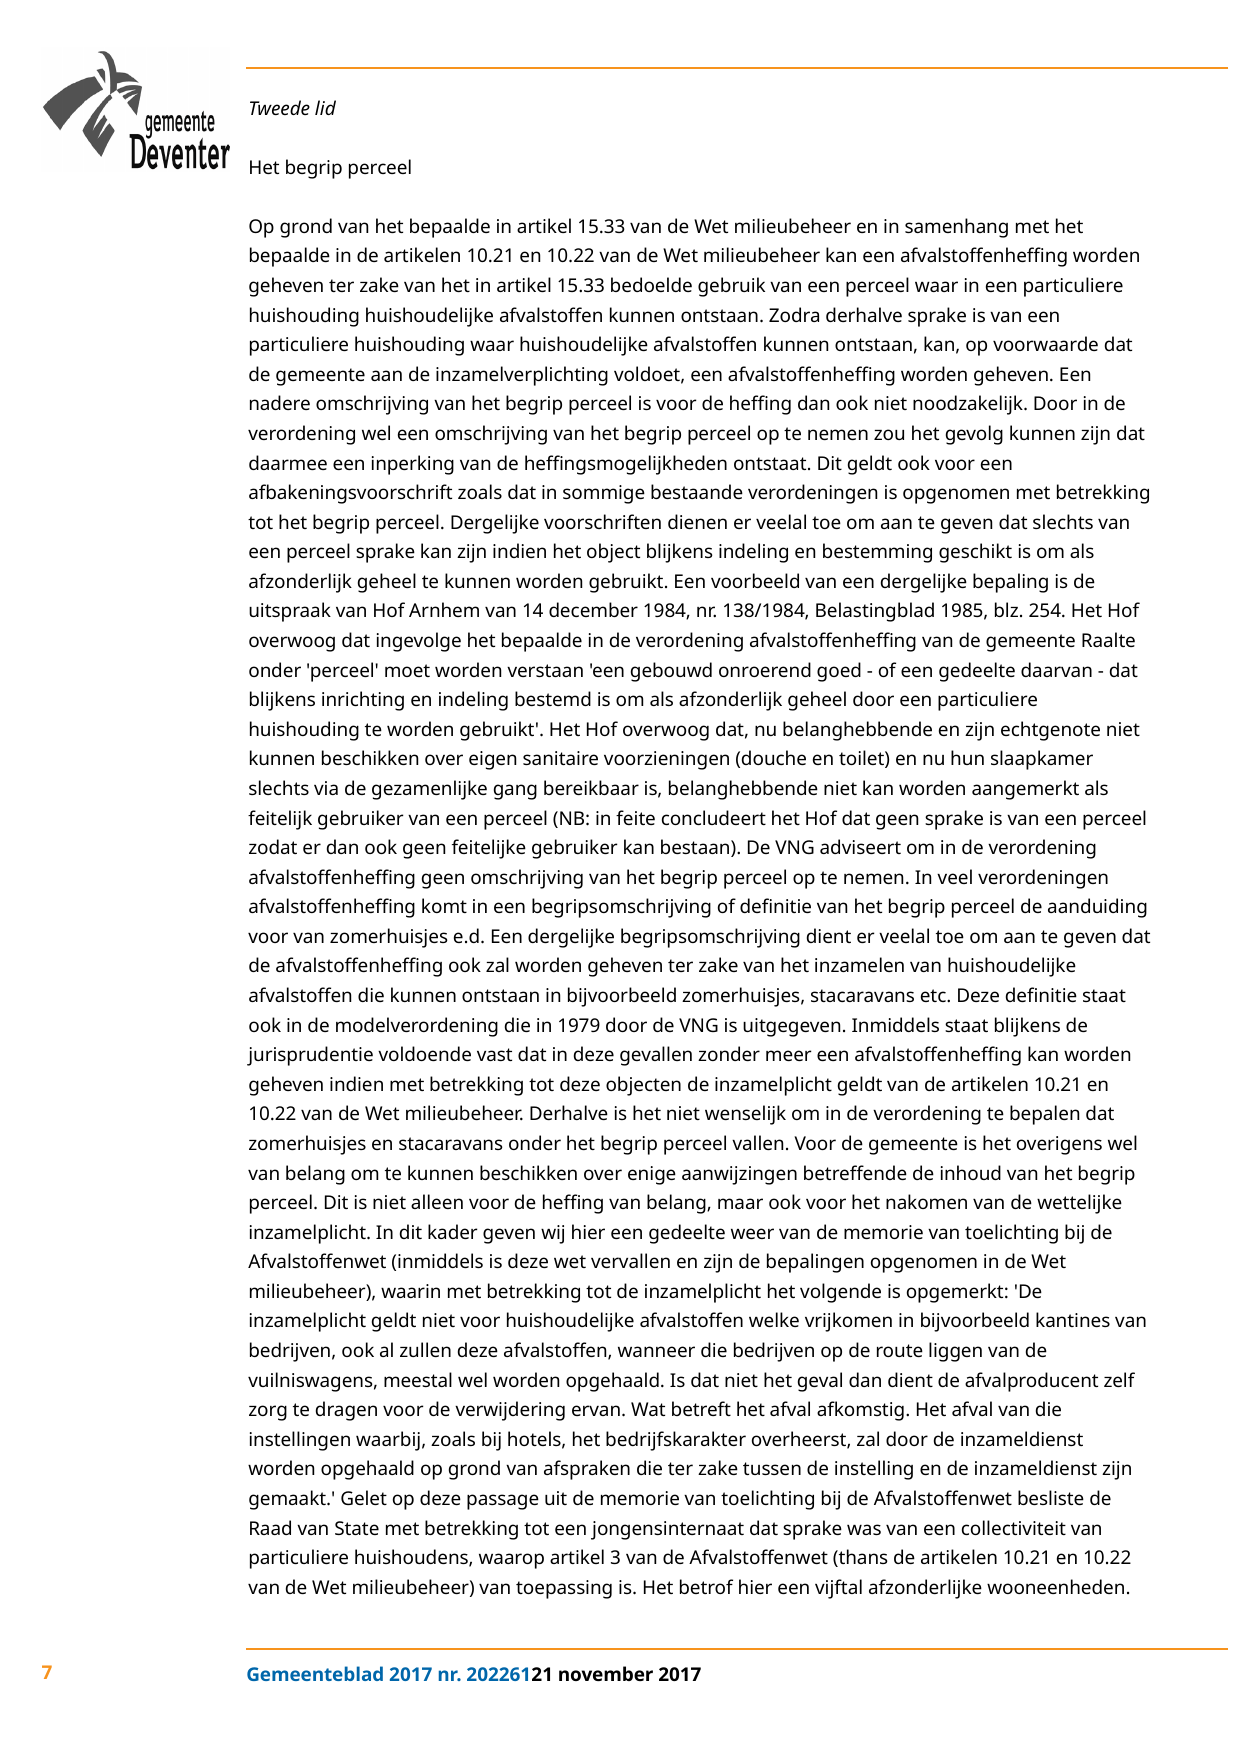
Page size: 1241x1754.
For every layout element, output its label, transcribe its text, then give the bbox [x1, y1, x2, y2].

text Tweede lid [248, 95, 1152, 121]
text Op grond van het bepaalde in artikel 15.33 van de Wet milieubeheer en in samenhang met het bepaalde in de artikelen 10.21 en 10.22 van de Wet milieubeheer kan een afvalstoffenheffing worden geheven ter zake van het in artikel 15.33 bedoelde gebruik van een perceel waar in een particuliere huishouding huishoudelijke afvalstoffen kunnen ontstaan. Zodra derhalve sprake is van een particuliere huishouding waar huishoudelijke afvalstoffen kunnen ontstaan, kan, op voorwaarde dat de gemeente aan de inzamelverplichting voldoet, een afvalstoffenheffing worden geheven. Een nadere omschrijving van het begrip perceel is voor de heffing dan ook niet noodzakelijk. Door in de verordening wel een omschrijving van het begrip perceel op te nemen zou het gevolg kunnen zijn dat daarmee een inperking van de heffingsmogelijkheden ontstaat. Dit geldt ook voor een afbakeningsvoorschrift zoals dat in sommige bestaande verordeningen is opgenomen met betrekking tot het begrip perceel. Dergelijke voorschriften dienen er veelal toe om aan te geven dat slechts van een perceel sprake kan zijn indien het object blijkens indeling en bestemming geschikt is om als afzonderlijk geheel te kunnen worden gebruikt. Een voorbeeld van een dergelijke bepaling is de uitspraak van Hof Arnhem van 14 december 1984, nr. 138/1984, Belastingblad 1985, blz. 254. Het Hof overwoog dat ingevolge het bepaalde in de verordening afvalstoffenheffing van de gemeente Raalte onder 'perceel' moet worden verstaan 'een gebouwd onroerend goed - of een gedeelte daarvan - dat blijkens inrichting en indeling bestemd is om als afzonderlijk geheel door een particuliere huishouding te worden gebruikt'. Het Hof overwoog dat, nu belanghebbende en zijn echtgenote niet kunnen beschikken over eigen sanitaire voorzieningen (douche en toilet) en nu hun slaapkamer slechts via de gezamenlijke gang bereikbaar is, belanghebbende niet kan worden aangemerkt als feitelijk gebruiker van een perceel (NB: in feite concludeert het Hof dat geen sprake is van een perceel zodat er dan ook geen feitelijke gebruiker kan bestaan). De VNG adviseert om in de verordening afvalstoffenheffing geen omschrijving van het begrip perceel op te nemen. In veel verordeningen afvalstoffenheffing komt in een begripsomschrijving of definitie van het begrip perceel de aanduiding voor van zomerhuisjes e.d. Een dergelijke begripsomschrijving dient er veelal toe om aan te geven dat de afvalstoffenheffing ook zal worden geheven ter zake van het inzamelen van huishoudelijke afvalstoffen die kunnen ontstaan in bijvoorbeeld zomerhuisjes, stacaravans etc. Deze definitie staat ook in de modelverordening die in 1979 door de VNG is uitgegeven. Inmiddels staat blijkens de jurisprudentie voldoende vast dat in deze gevallen zonder meer een afvalstoffenheffing kan worden geheven indien met betrekking tot deze objecten de inzamelplicht geldt van de artikelen 10.21 en 10.22 van de Wet milieubeheer. Derhalve is het niet wenselijk om in de verordening te bepalen dat zomerhuisjes en stacaravans onder het begrip perceel vallen. Voor de gemeente is het overigens wel van belang om te kunnen beschikken over enige aanwijzingen betreffende de inhoud van het begrip perceel. Dit is niet alleen voor de heffing van belang, maar ook voor het nakomen van de wettelijke inzamelplicht. In dit kader geven wij hier een gedeelte weer van de memorie van toelichting bij de Afvalstoffenwet (inmiddels is deze wet vervallen en zijn de bepalingen opgenomen in de Wet milieubeheer), waarin met betrekking tot de inzamelplicht het volgende is opgemerkt: 'De inzamelplicht geldt niet voor huishoudelijke afvalstoffen welke vrijkomen in bijvoorbeeld kantines van bedrijven, ook al zullen deze afvalstoffen, wanneer die bedrijven op de route liggen van de vuilniswagens, meestal wel worden opgehaald. Is dat niet het geval dan dient de afvalproducent zelf zorg te dragen voor de verwijdering ervan. Wat betreft het afval afkomstig. Het afval van die instellingen waarbij, zoals bij hotels, het bedrijfskarakter overheerst, zal door de inzameldienst worden opgehaald op grond van afspraken die ter zake tussen de instelling en de inzameldienst zijn gemaakt.' Gelet op deze passage uit de memorie van toelichting bij de Afvalstoffenwet besliste de Raad van State met betrekking tot een jongensinternaat dat sprake was van een collectiviteit van particuliere huishoudens, waarop artikel 3 van de Afvalstoffenwet (thans de artikelen 10.21 en 10.22 van de Wet milieubeheer) van toepassing is. Het betrof hier een vijftal afzonderlijke wooneenheden. [248, 213, 1152, 1600]
picture [41, 47, 231, 172]
text Het begrip perceel [248, 154, 1152, 180]
